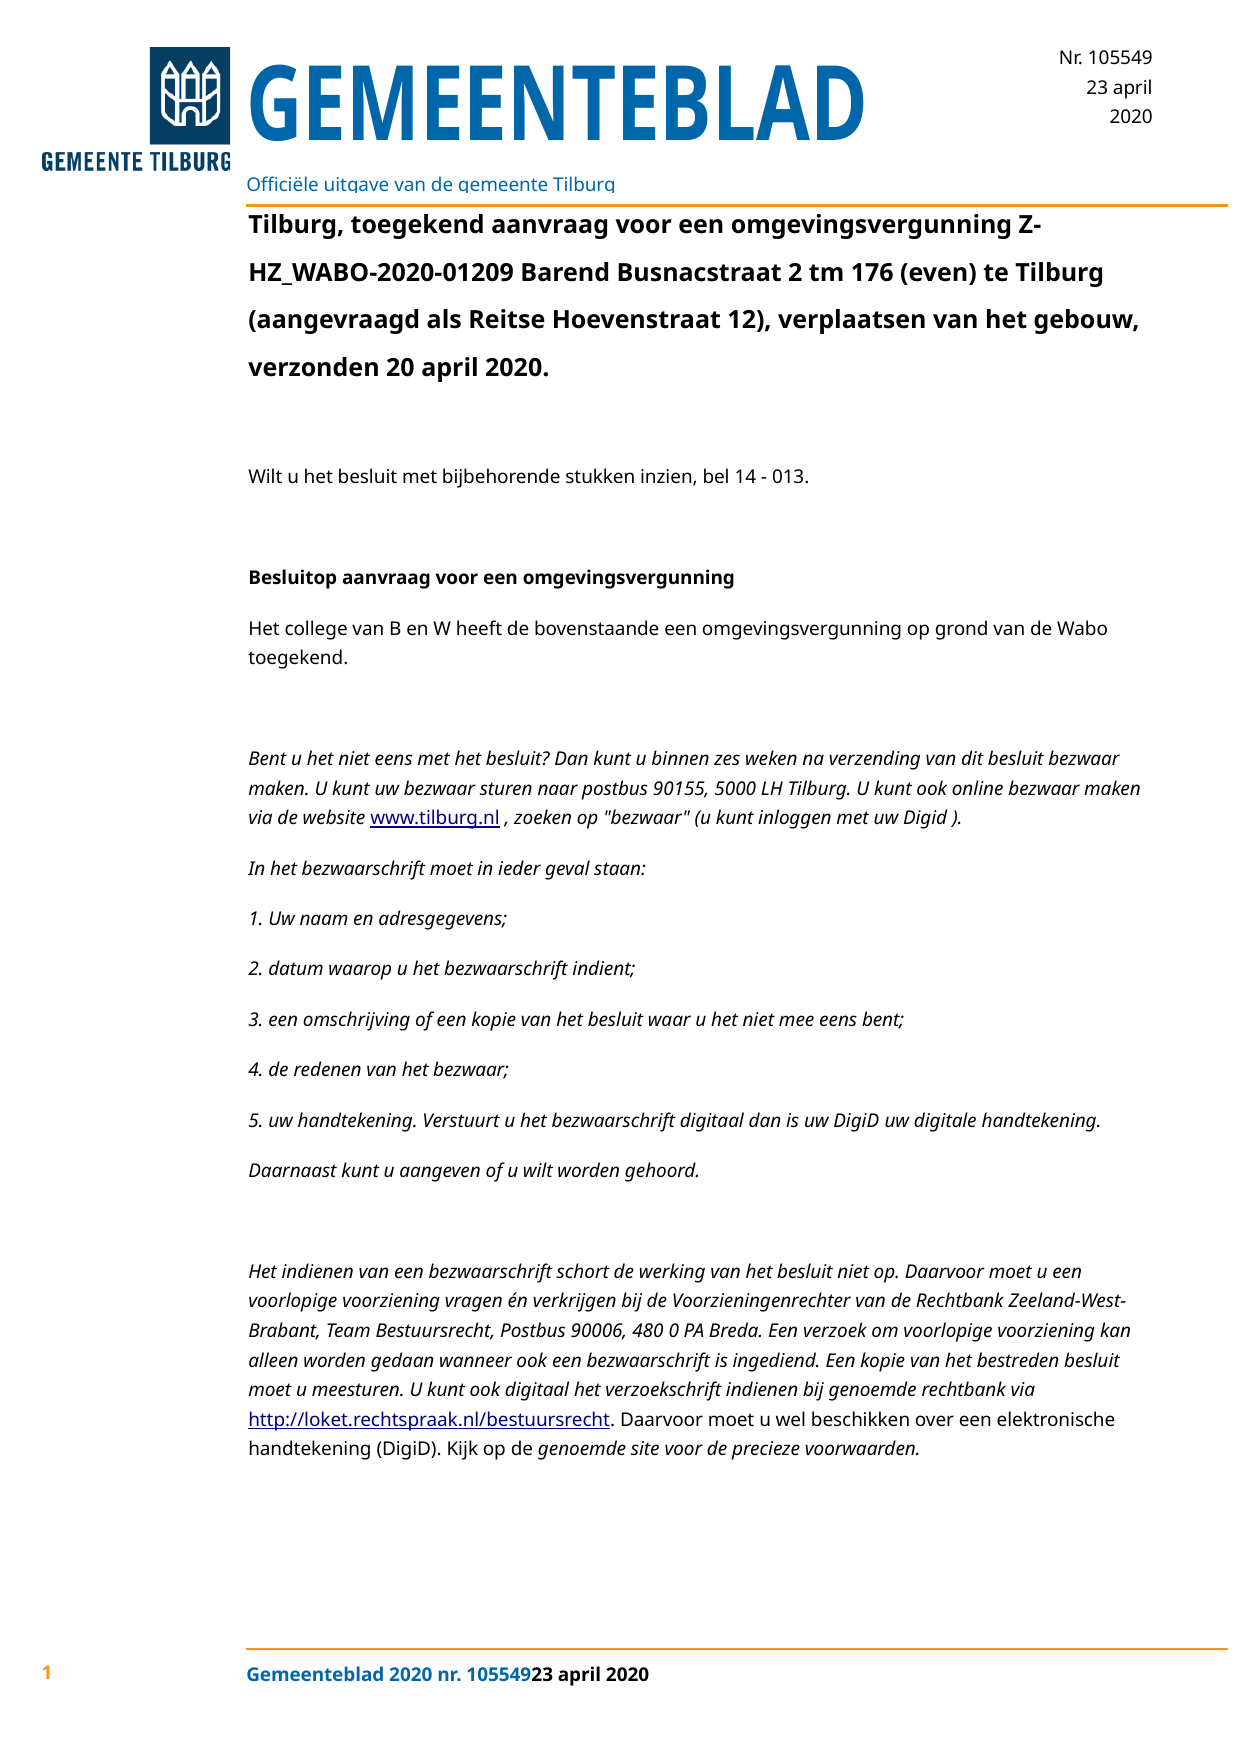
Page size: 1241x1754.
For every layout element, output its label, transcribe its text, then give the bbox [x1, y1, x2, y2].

text Daarnaast kunt u aangeven of u wilt worden gehoord. [248, 1157, 1152, 1183]
picture [41, 47, 231, 172]
text Tilburg, toegekend aanvraag voor een omgevingsvergunning Z-HZ_WABO-2020-01209 Barend Busnacstraat 2 tm 176 (even) te Tilburg (aangevraagd als Reitse Hoevenstraat 12), verplaatsen van het gebouw, verzonden 20 april 2020. [248, 207, 1152, 384]
text Besluitop aanvraag voor een omgevingsvergunning [248, 564, 1152, 590]
text 1. Uw naam en adresgegevens; [248, 905, 1152, 931]
text 5. uw handtekening. Verstuurt u het bezwaarschrift digitaal dan is uw DigiD uw digitale handtekening. [248, 1107, 1152, 1133]
text In het bezwaarschrift moet in ieder geval staan: [248, 855, 1152, 881]
text 4. de redenen van het bezwaar; [248, 1056, 1152, 1082]
text 3. een omschrijving of een kopie van het besluit waar u het niet mee eens bent; [248, 1006, 1152, 1032]
text Het college van B en W heeft de bovenstaande een omgevingsvergunning op grond van de Wabo toegekend. [248, 615, 1152, 670]
text 2. datum waarop u het bezwaarschrift indient; [248, 956, 1152, 981]
text Bent u het niet eens met het besluit? Dan kunt u binnen zes weken na verzending van dit besluit bezwaar maken. U kunt uw bezwaar sturen naar postbus 90155, 5000 LH Tilburg. U kunt ook online bezwaar maken via de website www.tilburg.nl , zoeken op "bezwaar" (u kunt inloggen met uw Digid ). [248, 745, 1152, 830]
text Het indienen van een bezwaarschrift schort de werking van het besluit niet op. Daarvoor moet u een voorlopige voorziening vragen én verkrijgen bij de Voorzieningenrechter van de Rechtbank Zeeland-West-Brabant, Team Bestuursrecht, Postbus 90006, 480 0 PA Breda. Een verzoek om voorlopige voorziening kan alleen worden gedaan wanneer ook een bezwaarschrift is ingediend. Een kopie van het bestreden besluit moet u meesturen. U kunt ook digitaal het verzoekschrift indienen bij genoemde rechtbank via http://loket.rechtspraak.nl/bestuursrecht. Daarvoor moet u wel beschikken over een elektronische handtekening (DigiD). Kijk op de genoemde site voor de precieze voorwaarden. [248, 1258, 1152, 1461]
text Wilt u het besluit met bijbehorende stukken inzien, bel 14 - 013. [248, 463, 1152, 489]
